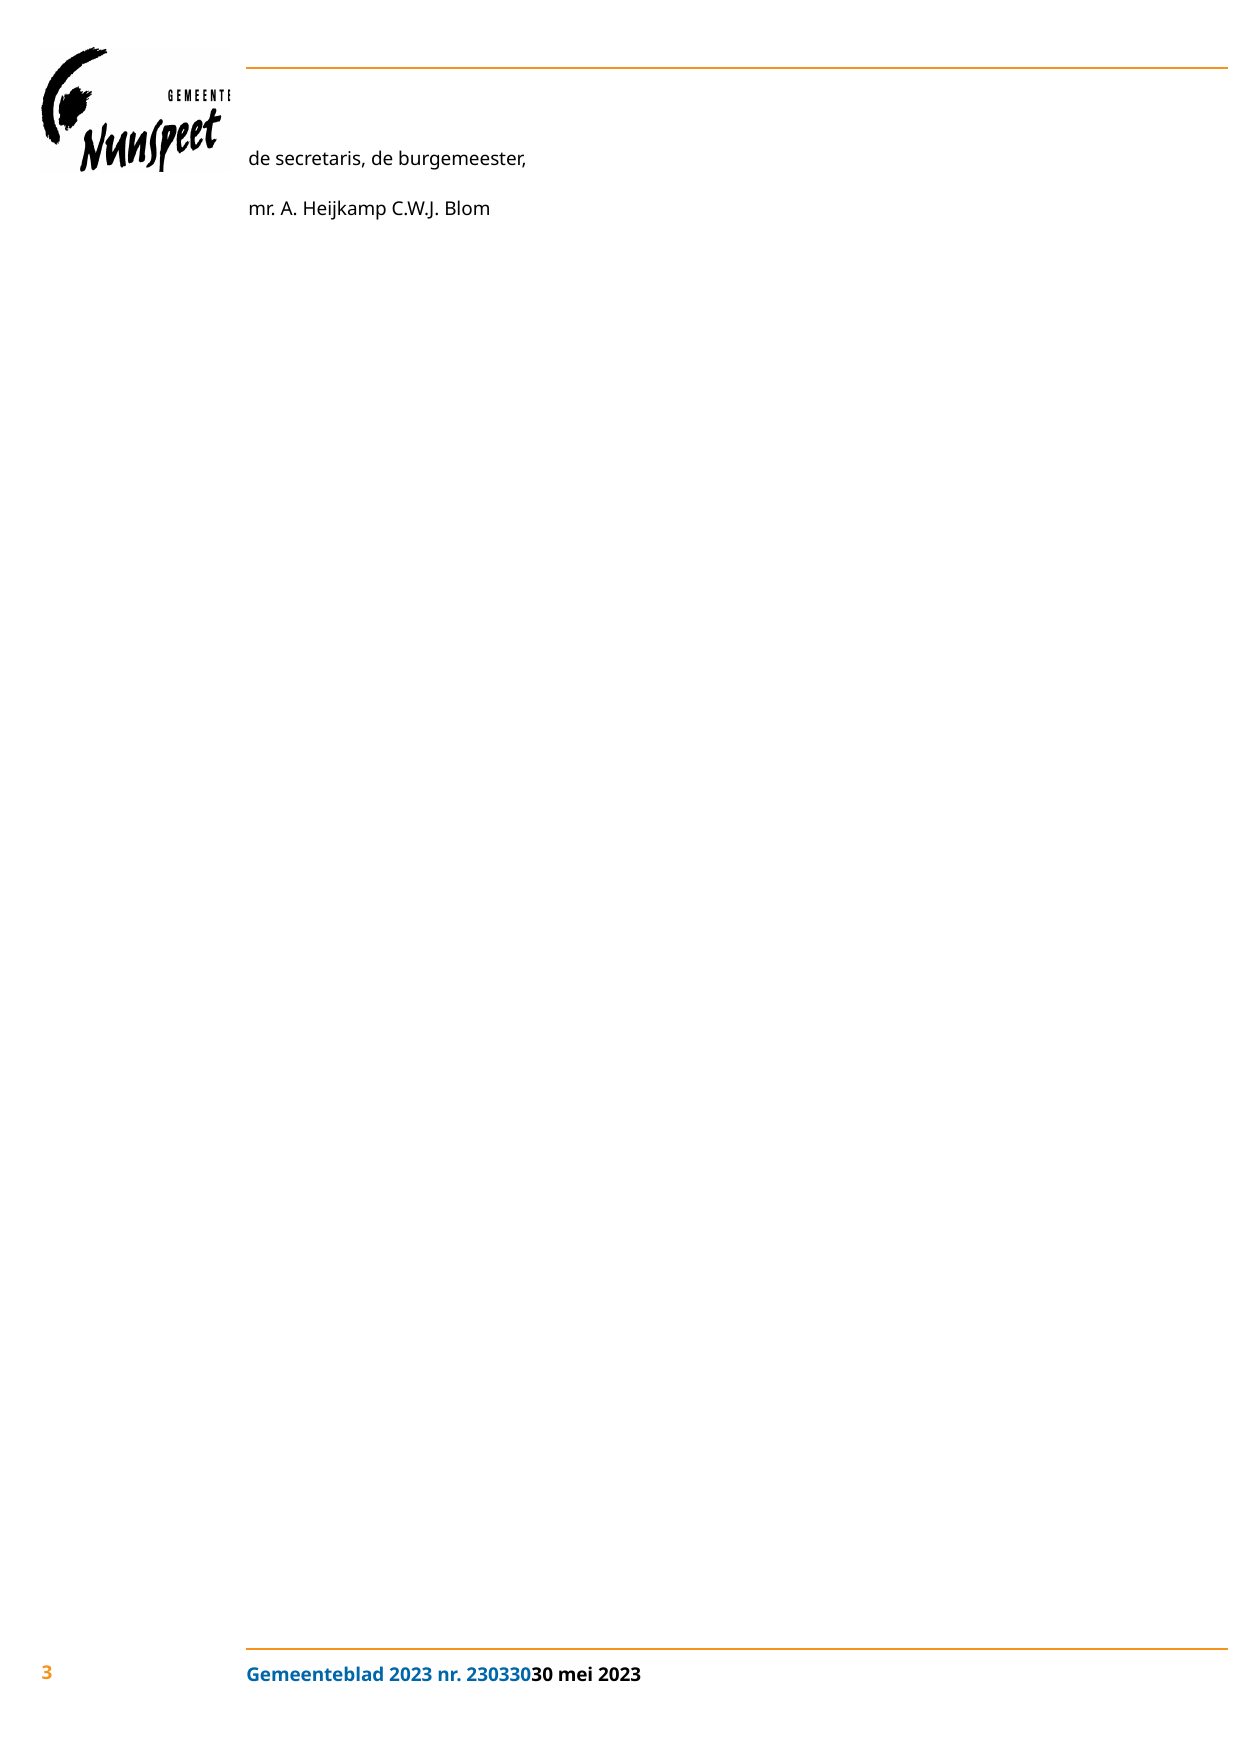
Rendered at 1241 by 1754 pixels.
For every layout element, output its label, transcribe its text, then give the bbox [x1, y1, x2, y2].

text mr. A. Heijkamp C.W.J. Blom [248, 196, 1152, 221]
text de secretaris, de burgemeester, [248, 145, 1152, 171]
picture [41, 47, 231, 172]
